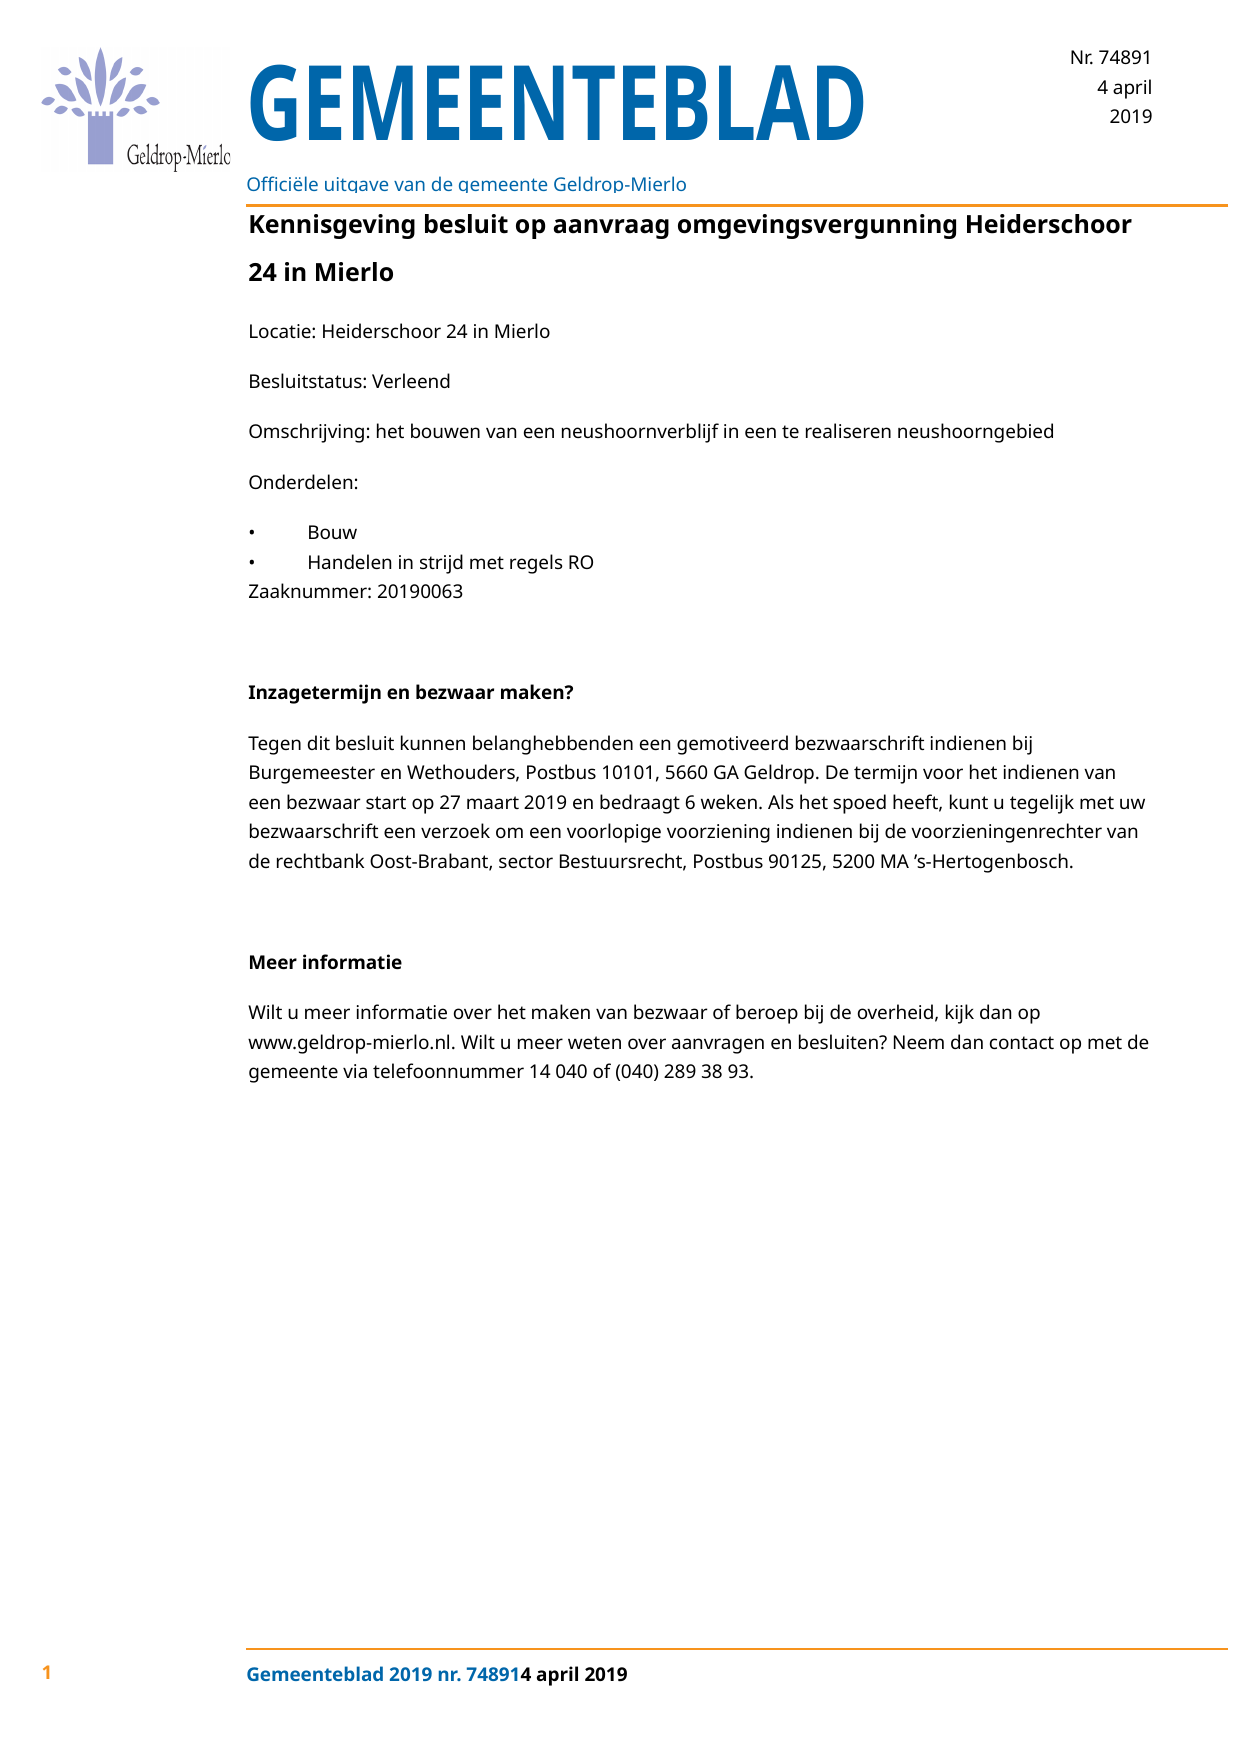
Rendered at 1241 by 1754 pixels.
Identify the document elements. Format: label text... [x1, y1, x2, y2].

text Zaaknummer: 20190063 [248, 579, 1152, 604]
text Onderdelen: [248, 469, 1152, 495]
list Handelen in strijd met regels RO [248, 549, 1152, 575]
text Besluitstatus: Verleend [248, 368, 1152, 394]
text Inzagetermijn en bezwaar maken? [248, 679, 1152, 705]
list Bouw [248, 519, 1152, 545]
text Meer informatie [248, 949, 1152, 975]
text Wilt u meer informatie over het maken van bezwaar of beroep bij de overheid, kijk dan op www.geldrop-mierlo.nl. Wilt u meer weten over aanvragen en besluiten? Neem dan contact op met de gemeente via telefoonnummer 14 040 of (040) 289 38 93. [248, 999, 1152, 1084]
text Kennisgeving besluit op aanvraag omgevingsvergunning Heiderschoor 24 in Mierlo [248, 207, 1152, 288]
picture [41, 47, 231, 172]
text Omschrijving: het bouwen van een neushoornverblijf in een te realiseren neushoorngebied [248, 419, 1152, 444]
text Tegen dit besluit kunnen belanghebbenden een gemotiveerd bezwaarschrift indienen bij Burgemeester en Wethouders, Postbus 10101, 5660 GA Geldrop. De termijn voor het indienen van een bezwaar start op 27 maart 2019 en bedraagt 6 weken. Als het spoed heeft, kunt u tegelijk met uw bezwaarschrift een verzoek om een voorlopige voorziening indienen bij de voorzieningenrechter van de rechtbank Oost-Brabant, sector Bestuursrecht, Postbus 90125, 5200 MA ’s-Hertogenbosch. [248, 730, 1152, 874]
text Locatie: Heiderschoor 24 in Mierlo [248, 318, 1152, 344]
